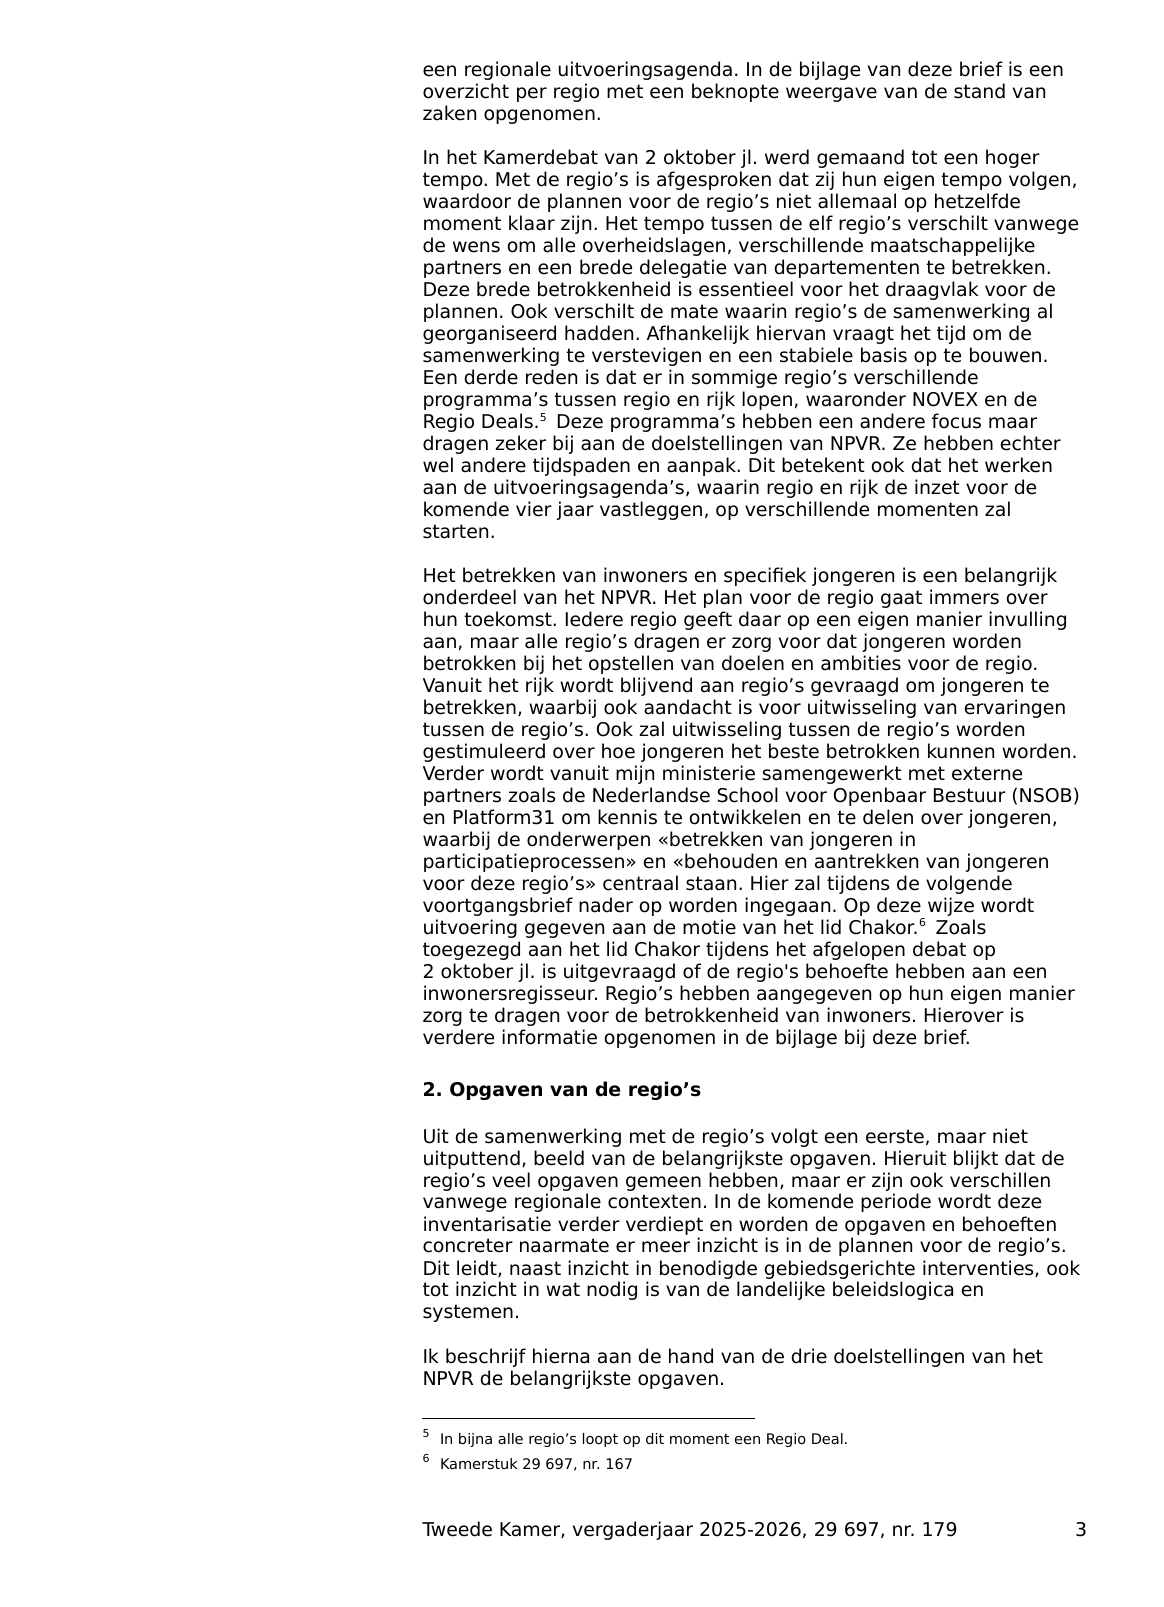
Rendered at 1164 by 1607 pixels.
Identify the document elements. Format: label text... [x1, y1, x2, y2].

text Kamerstuk 29 697, nr. 167 [422, 1452, 1087, 1474]
text In het Kamerdebat van 2 oktober jl. werd gemaand tot een hoger tempo. Met de regio’s is afgesproken dat zij hun eigen tempo volgen, waardoor de plannen voor de regio’s niet allemaal op hetzelfde moment klaar zijn. Het tempo tussen de elf regio’s verschilt vanwege de wens om alle overheidslagen, verschillende maatschappelijke partners en een brede delegatie van departementen te betrekken. Deze brede betrokkenheid is essentieel voor het draagvlak voor de plannen. Ook verschilt de mate waarin regio’s de samenwerking al georganiseerd hadden. Afhankelijk hiervan vraagt het tijd om de samenwerking te verstevigen en een stabiele basis op te bouwen. Een derde reden is dat er in sommige regio’s verschillende programma’s tussen regio en rijk lopen, waaronder NOVEX en de Regio Deals. Deze programma’s hebben een andere focus maar dragen zeker bij aan de doelstellingen van NPVR. Ze hebben echter wel andere tijdspaden en aanpak. Dit betekent ook dat het werken aan de uitvoeringsagenda’s, waarin regio en rijk de inzet voor de komende vier jaar vastleggen, op verschillende momenten zal starten. [422, 147, 1087, 543]
text Ik beschrijf hierna aan de hand van de drie doelstellingen van het NPVR de belangrijkste opgaven. [422, 1346, 1087, 1389]
text In bijna alle regio’s loopt op dit moment een Regio Deal. [422, 1427, 1087, 1449]
subtitle 2. Opgaven van de regio’s [422, 1078, 1087, 1101]
text Uit de samenwerking met de regio’s volgt een eerste, maar niet uitputtend, beeld van de belangrijkste opgaven. Hieruit blijkt dat de regio’s veel opgaven gemeen hebben, maar er zijn ook verschillen vanwege regionale contexten. In de komende periode wordt deze inventarisatie verder verdiept en worden de opgaven en behoeften concreter naarmate er meer inzicht is in de plannen voor de regio’s. Dit leidt, naast inzicht in benodigde gebiedsgerichte interventies, ook tot inzicht in wat nodig is van de landelijke beleidslogica en systemen. [422, 1126, 1087, 1323]
text een regionale uitvoeringsagenda. In de bijlage van deze brief is een overzicht per regio met een beknopte weergave van de stand van zaken opgenomen. [422, 59, 1087, 125]
text Het betrekken van inwoners en specifiek jongeren is een belangrijk onderdeel van het NPVR. Het plan voor de regio gaat immers over hun toekomst. Iedere regio geeft daar op een eigen manier invulling aan, maar alle regio’s dragen er zorg voor dat jongeren worden betrokken bij het opstellen van doelen en ambities voor de regio. Vanuit het rijk wordt blijvend aan regio’s gevraagd om jongeren te betrekken, waarbij ook aandacht is voor uitwisseling van ervaringen tussen de regio’s. Ook zal uitwisseling tussen de regio’s worden gestimuleerd over hoe jongeren het beste betrokken kunnen worden. Verder wordt vanuit mijn ministerie samengewerkt met externe partners zoals de Nederlandse School voor Openbaar Bestuur (NSOB) en Platform31 om kennis te ontwikkelen en te delen over jongeren, waarbij de onderwerpen «betrekken van jongeren in participatieprocessen» en «behouden en aantrekken van jongeren voor deze regio’s» centraal staan. Hier zal tijdens de volgende voortgangsbrief nader op worden ingegaan. Op deze wijze wordt uitvoering gegeven aan de motie van het lid Chakor. Zoals toegezegd aan het lid Chakor tijdens het afgelopen debat op 2 oktober jl. is uitgevraagd of de regio's behoefte hebben aan een inwonersregisseur. Regio’s hebben aangegeven op hun eigen manier zorg te dragen voor de betrokkenheid van inwoners. Hierover is verdere informatie opgenomen in de bijlage bij deze brief. [422, 565, 1087, 1048]
